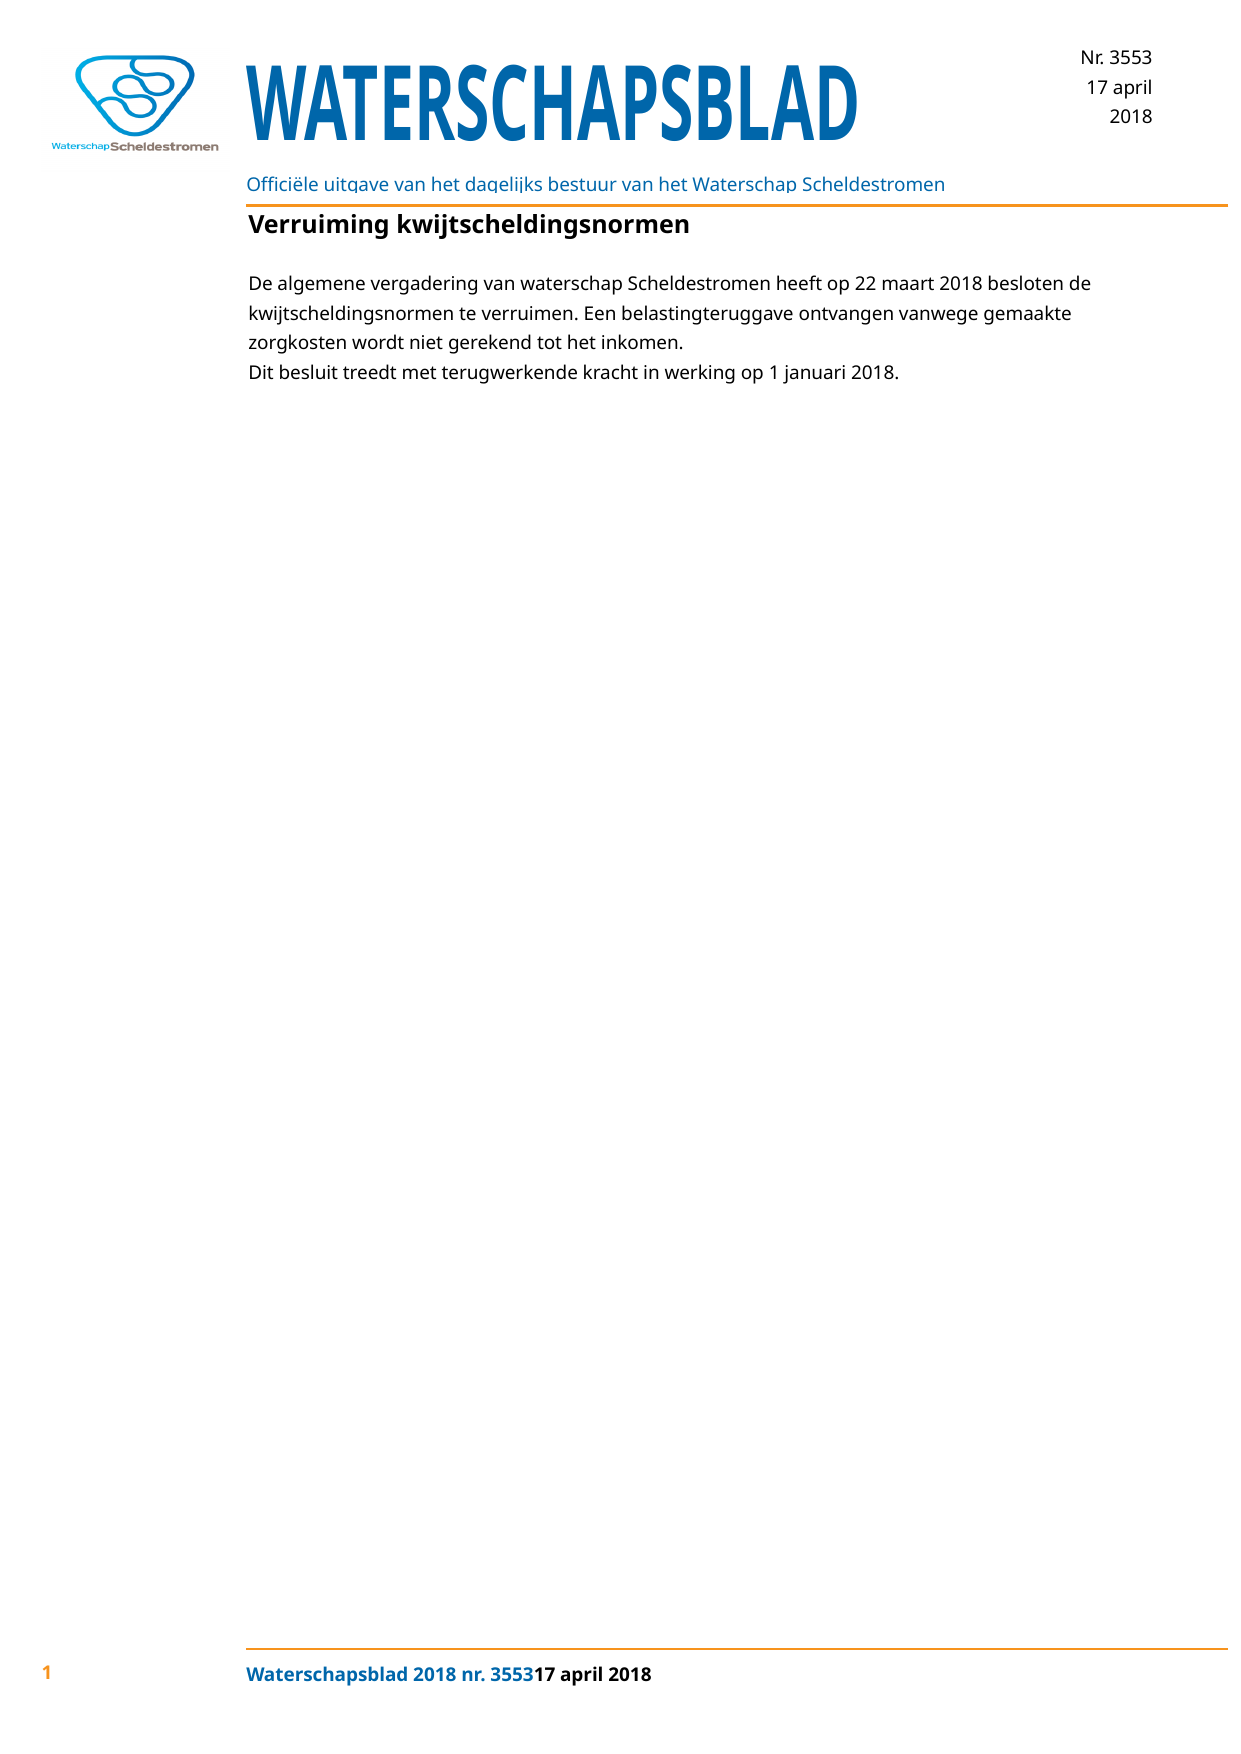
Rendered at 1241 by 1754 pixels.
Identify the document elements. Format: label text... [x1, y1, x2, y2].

text De algemene vergadering van waterschap Scheldestromen heeft op 22 maart 2018 besloten de kwijtscheldingsnormen te verruimen. Een belastingteruggave ontvangen vanwege gemaakte zorgkosten wordt niet gerekend tot het inkomen. [248, 270, 1152, 355]
text Verruiming kwijtscheldingsnormen [248, 207, 1152, 241]
picture [41, 47, 231, 172]
text Dit besluit treedt met terugwerkende kracht in werking op 1 januari 2018. [248, 359, 1152, 385]
